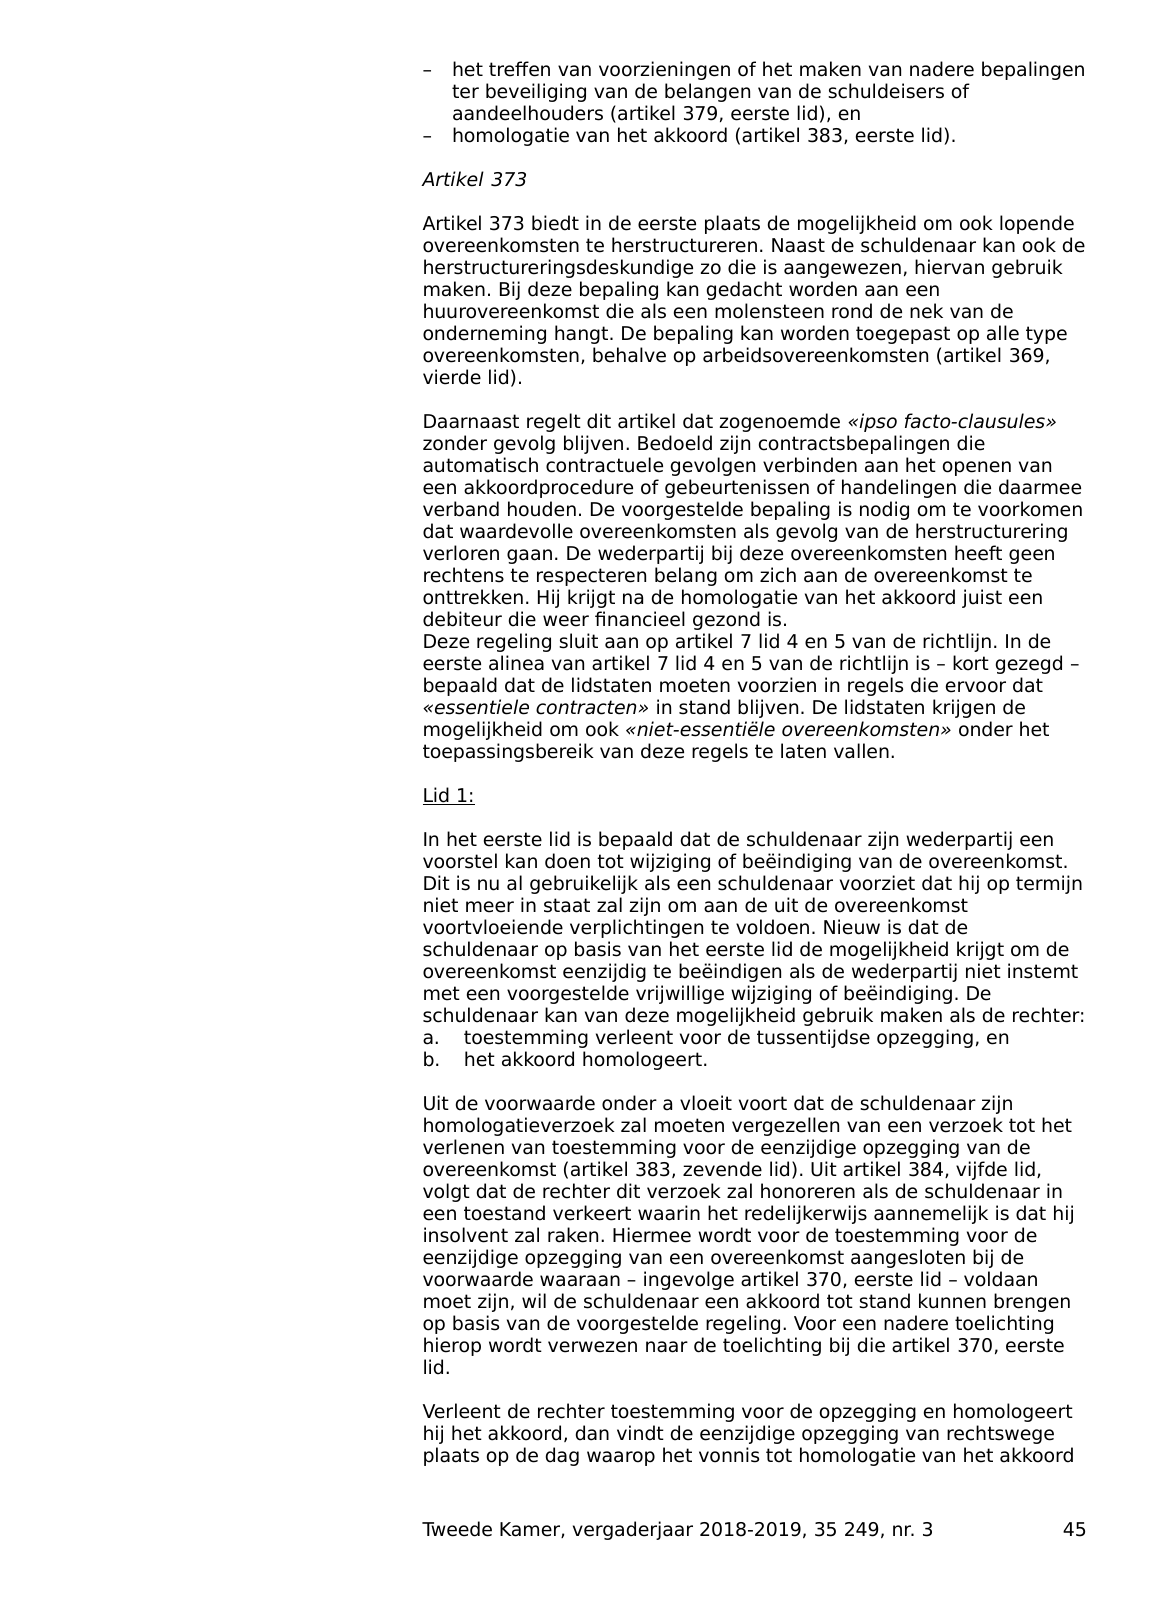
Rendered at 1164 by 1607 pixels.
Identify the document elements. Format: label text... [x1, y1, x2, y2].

text – homologatie van het akkoord (artikel 383, eerste lid). [422, 125, 1087, 147]
text a. toestemming verleent voor de tussentijdse opzegging, en [422, 1027, 1087, 1049]
subtitle Lid 1: [422, 785, 1087, 807]
text Verleent de rechter toestemming voor de opzegging en homologeert hij het akkoord, dan vindt de eenzijdige opzegging van rechtswege plaats op de dag waarop het vonnis tot homologatie van het akkoord [422, 1401, 1087, 1467]
text – het treffen van voorzieningen of het maken van nadere bepalingen ter beveiliging van de belangen van de schuldeisers of aandeelhouders (artikel 379, eerste lid), en [422, 59, 1087, 125]
text Uit de voorwaarde onder a vloeit voort dat de schuldenaar zijn homologatieverzoek zal moeten vergezellen van een verzoek tot het verlenen van toestemming voor de eenzijdige opzegging van de overeenkomst (artikel 383, zevende lid). Uit artikel 384, vijfde lid, volgt dat de rechter dit verzoek zal honoreren als de schuldenaar in een toestand verkeert waarin het redelijkerwijs aannemelijk is dat hij insolvent zal raken. Hiermee wordt voor de toestemming voor de eenzijdige opzegging van een overeenkomst aangesloten bij de voorwaarde waaraan – ingevolge artikel 370, eerste lid – voldaan moet zijn, wil de schuldenaar een akkoord tot stand kunnen brengen op basis van de voorgestelde regeling. Voor een nadere toelichting hierop wordt verwezen naar de toelichting bij die artikel 370, eerste lid. [422, 1093, 1087, 1379]
subtitle Artikel 373 [422, 169, 1087, 191]
text b. het akkoord homologeert. [422, 1049, 1087, 1071]
text In het eerste lid is bepaald dat de schuldenaar zijn wederpartij een voorstel kan doen tot wijziging of beëindiging van de overeenkomst. Dit is nu al gebruikelijk als een schuldenaar voorziet dat hij op termijn niet meer in staat zal zijn om aan de uit de overeenkomst voortvloeiende verplichtingen te voldoen. Nieuw is dat de schuldenaar op basis van het eerste lid de mogelijkheid krijgt om de overeenkomst eenzijdig te beëindigen als de wederpartij niet instemt met een voorgestelde vrijwillige wijziging of beëindiging. De schuldenaar kan van deze mogelijkheid gebruik maken als de rechter: [422, 829, 1087, 1027]
text Deze regeling sluit aan op artikel 7 lid 4 en 5 van de richtlijn. In de eerste alinea van artikel 7 lid 4 en 5 van de richtlijn is – kort gezegd – bepaald dat de lidstaten moeten voorzien in regels die ervoor dat «essentiele contracten» in stand blijven. De lidstaten krijgen de mogelijkheid om ook «niet-essentiële overeenkomsten» onder het toepassingsbereik van deze regels te laten vallen. [422, 631, 1087, 763]
text Daarnaast regelt dit artikel dat zogenoemde «ipso facto-clausules» zonder gevolg blijven. Bedoeld zijn contractsbepalingen die automatisch contractuele gevolgen verbinden aan het openen van een akkoordprocedure of gebeurtenissen of handelingen die daarmee verband houden. De voorgestelde bepaling is nodig om te voorkomen dat waardevolle overeenkomsten als gevolg van de herstructurering verloren gaan. De wederpartij bij deze overeenkomsten heeft geen rechtens te respecteren belang om zich aan de overeenkomst te onttrekken. Hij krijgt na de homologatie van het akkoord juist een debiteur die weer financieel gezond is. [422, 411, 1087, 631]
text Artikel 373 biedt in de eerste plaats de mogelijkheid om ook lopende overeenkomsten te herstructureren. Naast de schuldenaar kan ook de herstructureringsdeskundige zo die is aangewezen, hiervan gebruik maken. Bij deze bepaling kan gedacht worden aan een huurovereenkomst die als een molensteen rond de nek van de onderneming hangt. De bepaling kan worden toegepast op alle type overeenkomsten, behalve op arbeidsovereenkomsten (artikel 369, vierde lid). [422, 213, 1087, 389]
